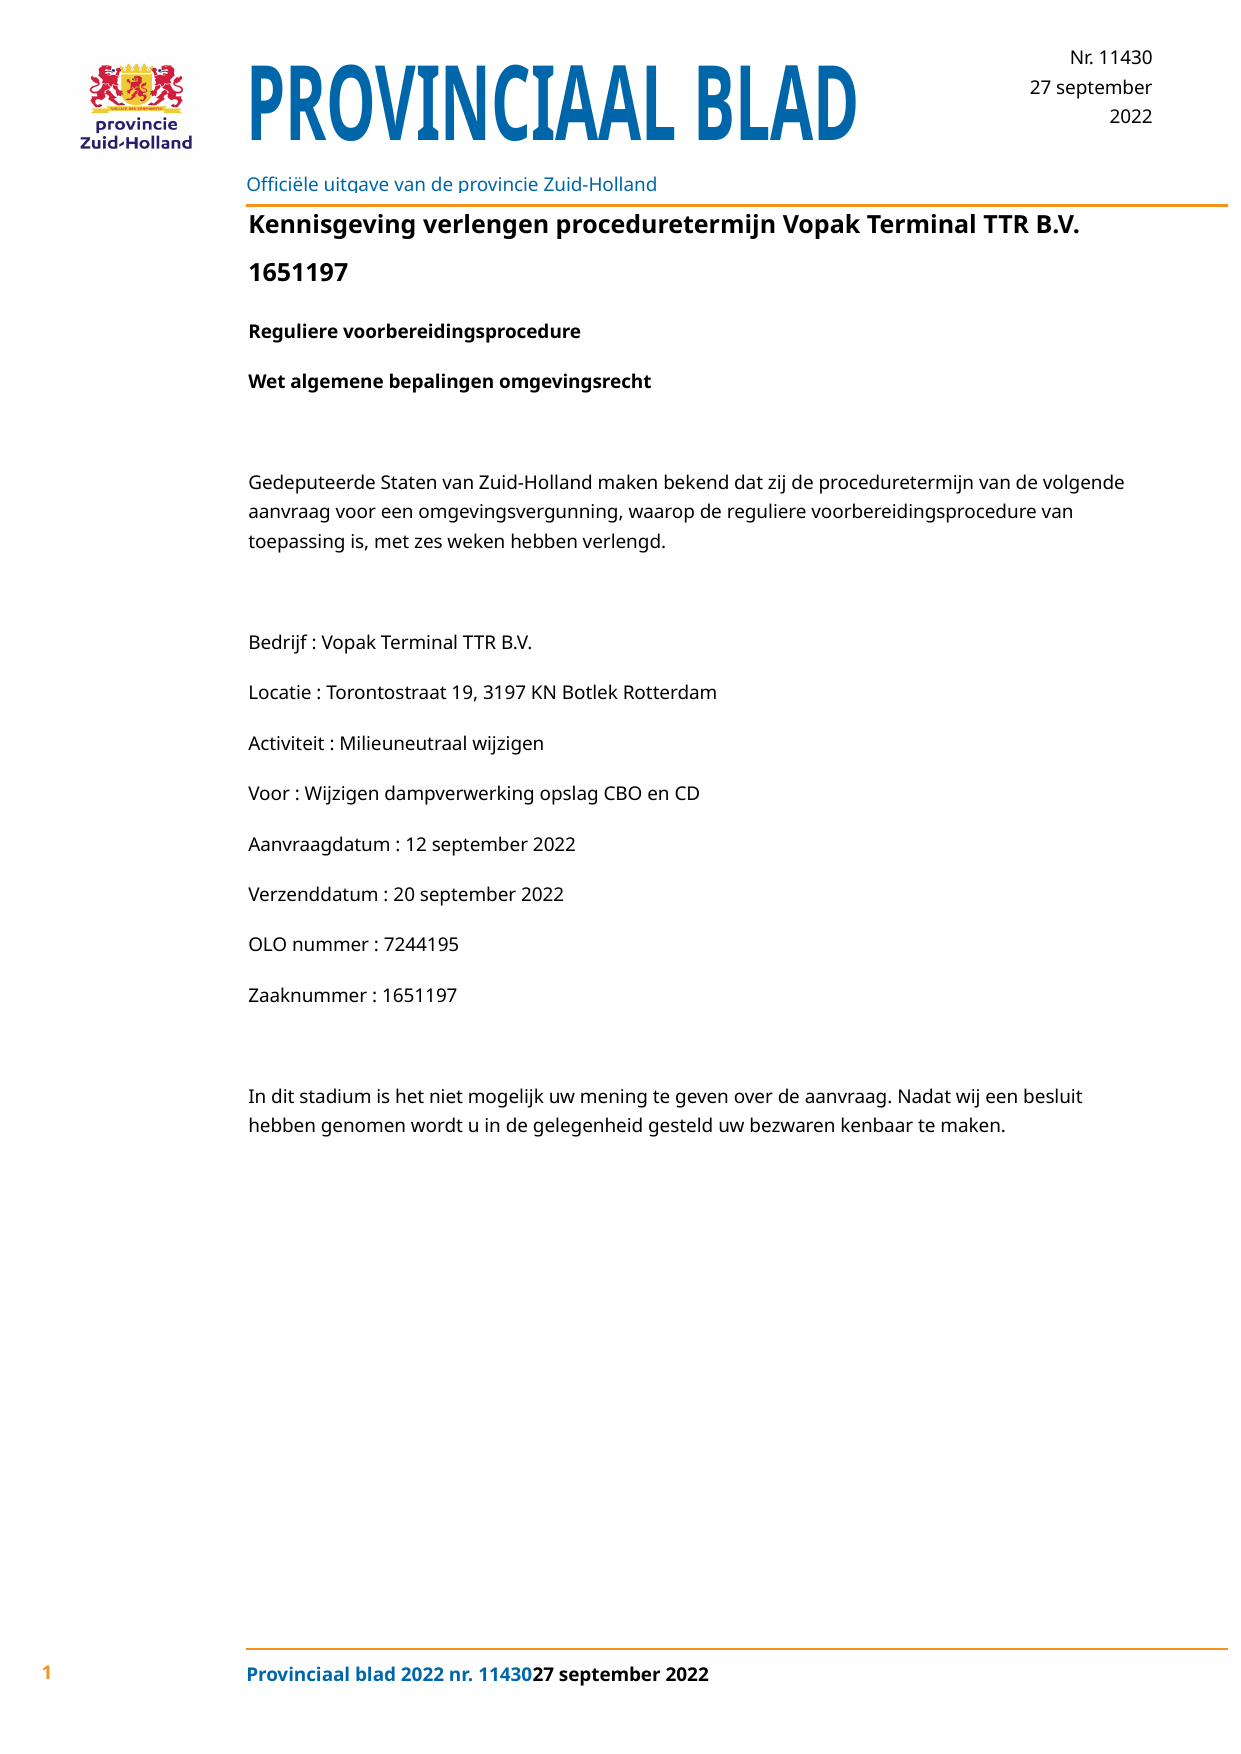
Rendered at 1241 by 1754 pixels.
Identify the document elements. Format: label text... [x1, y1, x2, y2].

picture [41, 47, 231, 172]
text Wet algemene bepalingen omgevingsrecht [248, 368, 1152, 394]
text In dit stadium is het niet mogelijk uw mening te geven over de aanvraag. Nadat wij een besluit hebben genomen wordt u in de gelegenheid gesteld uw bezwaren kenbaar te maken. [248, 1083, 1152, 1138]
text Reguliere voorbereidingsprocedure [248, 318, 1152, 344]
text Activiteit : Milieuneutraal wijzigen [248, 730, 1152, 756]
text Locatie : Torontostraat 19, 3197 KN Botlek Rotterdam [248, 679, 1152, 705]
text Kennisgeving verlengen proceduretermijn Vopak Terminal TTR B.V. 1651197 [248, 207, 1152, 288]
text Aanvraagdatum : 12 september 2022 [248, 831, 1152, 857]
text Gedeputeerde Staten van Zuid-Holland maken bekend dat zij de proceduretermijn van de volgende aanvraag voor een omgevingsvergunning, waarop de reguliere voorbereidingsprocedure van toepassing is, met zes weken hebben verlengd. [248, 469, 1152, 554]
text Zaaknummer : 1651197 [248, 982, 1152, 1008]
text Bedrijf : Vopak Terminal TTR B.V. [248, 629, 1152, 655]
text OLO nummer : 7244195 [248, 932, 1152, 957]
text Voor : Wijzigen dampverwerking opslag CBO en CD [248, 780, 1152, 806]
text Verzenddatum : 20 september 2022 [248, 881, 1152, 907]
